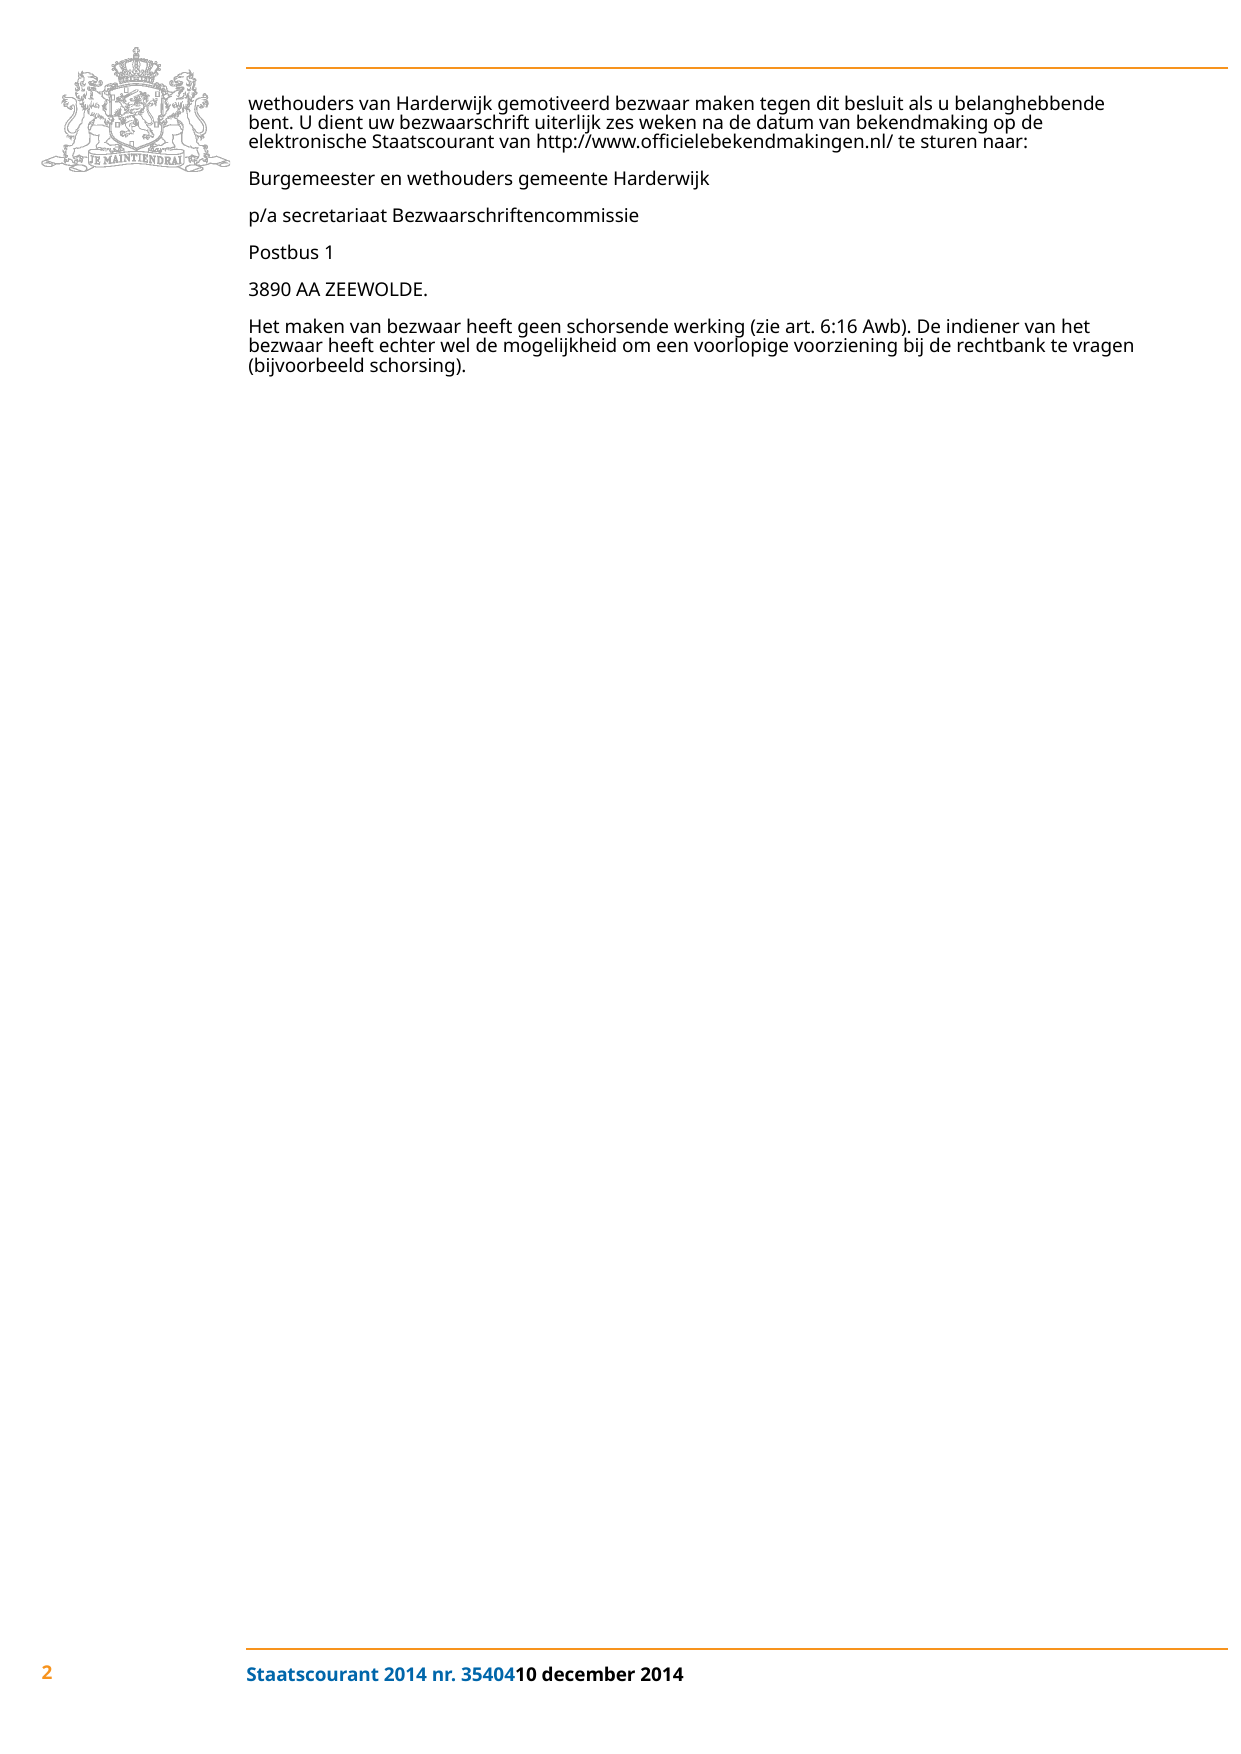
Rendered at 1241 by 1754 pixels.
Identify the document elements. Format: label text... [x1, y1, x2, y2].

text wethouders van Harderwijk gemotiveerd bezwaar maken tegen dit besluit als u belanghebbende bent. U dient uw bezwaarschrift uiterlijk zes weken na de datum van bekendmaking op de elektronische Staatscourant van http://www.officielebekendmakingen.nl/ te sturen naar: [248, 95, 1152, 153]
text Het maken van bezwaar heeft geen schorsende werking (zie art. 6:16 Awb). De indiener van het bezwaar heeft echter wel de mogelijkheid om een voorlopige voorziening bij de rechtbank te vragen (bijvoorbeeld schorsing). [248, 318, 1152, 376]
text p/a secretariaat Bezwaarschriftencommissie [248, 207, 1152, 227]
text Burgemeester en wethouders gemeente Harderwijk [248, 170, 1152, 189]
picture [41, 47, 231, 172]
text 3890 AA ZEEWOLDE. [248, 281, 1152, 301]
text Postbus 1 [248, 244, 1152, 263]
